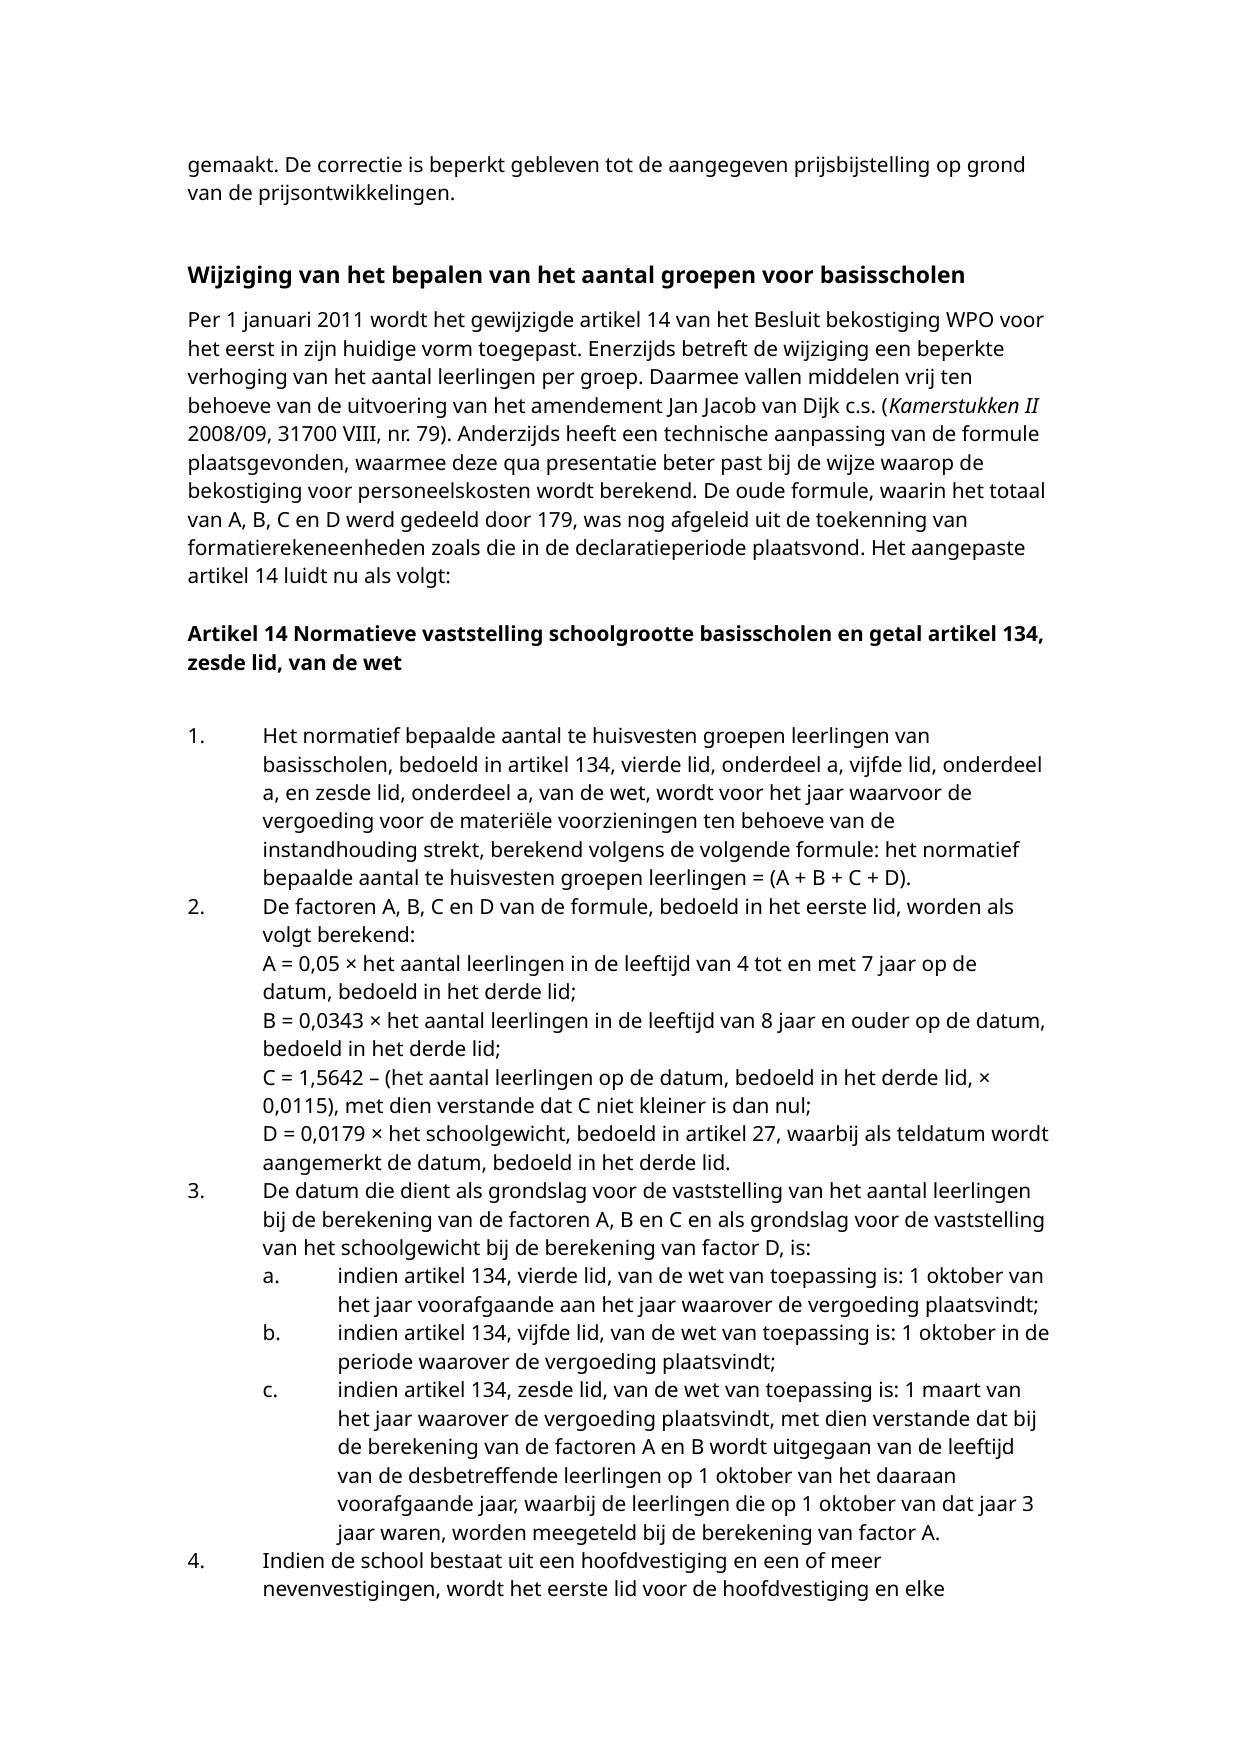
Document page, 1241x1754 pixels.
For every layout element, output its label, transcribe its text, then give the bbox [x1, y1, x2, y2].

list C = 1,5642 – (het aantal leerlingen op de datum, bedoeld in het derde lid, × 0,0115), met dien verstande dat C niet kleiner is dan nul; [187, 1063, 1053, 1119]
list De datum die dient als grondslag voor de vaststelling van het aantal leerlingen bij de berekening van de factoren A, B en C en als grondslag voor de vaststelling van het schoolgewicht bij de berekening van factor D, is: [187, 1176, 1053, 1262]
list B = 0,0343 × het aantal leerlingen in de leeftijd van 8 jaar en ouder op de datum, bedoeld in het derde lid; [187, 1006, 1053, 1063]
list De factoren A, B, C en D van de formule, bedoeld in het eerste lid, worden als volgt berekend: [187, 892, 1053, 949]
list indien artikel 134, vijfde lid, van de wet van toepassing is: 1 oktober in de periode waarover de vergoeding plaatsvindt; [262, 1318, 1053, 1375]
text gemaakt. De correctie is beperkt gebleven tot de aangegeven prijsbijstelling op grond van de prijsontwikkelingen. [187, 150, 1053, 207]
list A = 0,05 × het aantal leerlingen in de leeftijd van 4 tot en met 7 jaar op de datum, bedoeld in het derde lid; [187, 949, 1053, 1006]
list Het normatief bepaalde aantal te huisvesten groepen leerlingen van basisscholen, bedoeld in artikel 134, vierde lid, onderdeel a, vijfde lid, onderdeel a, en zesde lid, onderdeel a, van de wet, wordt voor het jaar waarvoor de vergoeding voor de materiële voorzieningen ten behoeve van de instandhouding strekt, berekend volgens de volgende formule: het normatief bepaalde aantal te huisvesten groepen leerlingen = (A + B + C + D). [187, 721, 1053, 892]
subtitle Wijziging van het bepalen van het aantal groepen voor basisscholen [187, 259, 1053, 291]
list Indien de school bestaat uit een hoofdvestiging en een of meer nevenvestigingen, wordt het eerste lid voor de hoofdvestiging en elke [187, 1546, 1053, 1603]
text Artikel 14 Normatieve vaststelling schoolgrootte basisscholen en getal artikel 134, zesde lid, van de wet [187, 619, 1053, 676]
list indien artikel 134, vierde lid, van de wet van toepassing is: 1 oktober van het jaar voorafgaande aan het jaar waarover de vergoeding plaatsvindt; [262, 1262, 1053, 1318]
text Per 1 januari 2011 wordt het gewijzigde artikel 14 van het Besluit bekostiging WPO voor het eerst in zijn huidige vorm toegepast. Enerzijds betreft de wijziging een beperkte verhoging van het aantal leerlingen per groep. Daarmee vallen middelen vrij ten behoeve van de uitvoering van het amendement Jan Jacob van Dijk c.s. (Kamerstukken II 2008/09, 31700 VIII, nr. 79). Anderzijds heeft een technische aanpassing van de formule plaatsgevonden, waarmee deze qua presentatie beter past bij de wijze waarop de bekostiging voor personeelskosten wordt berekend. De oude formule, waarin het totaal van A, B, C en D werd gedeeld door 179, was nog afgeleid uit de toekenning van formatierekeneenheden zoals die in de declaratieperiode plaatsvond. Het aangepaste artikel 14 luidt nu als volgt: [187, 306, 1053, 590]
list D = 0,0179 × het schoolgewicht, bedoeld in artikel 27, waarbij als teldatum wordt aangemerkt de datum, bedoeld in het derde lid. [187, 1119, 1053, 1176]
list indien artikel 134, zesde lid, van de wet van toepassing is: 1 maart van het jaar waarover de vergoeding plaatsvindt, met dien verstande dat bij de berekening van de factoren A en B wordt uitgegaan van de leeftijd van de desbetreffende leerlingen op 1 oktober van het daaraan voorafgaande jaar, waarbij de leerlingen die op 1 oktober van dat jaar 3 jaar waren, worden meegeteld bij de berekening van factor A. [262, 1375, 1053, 1546]
